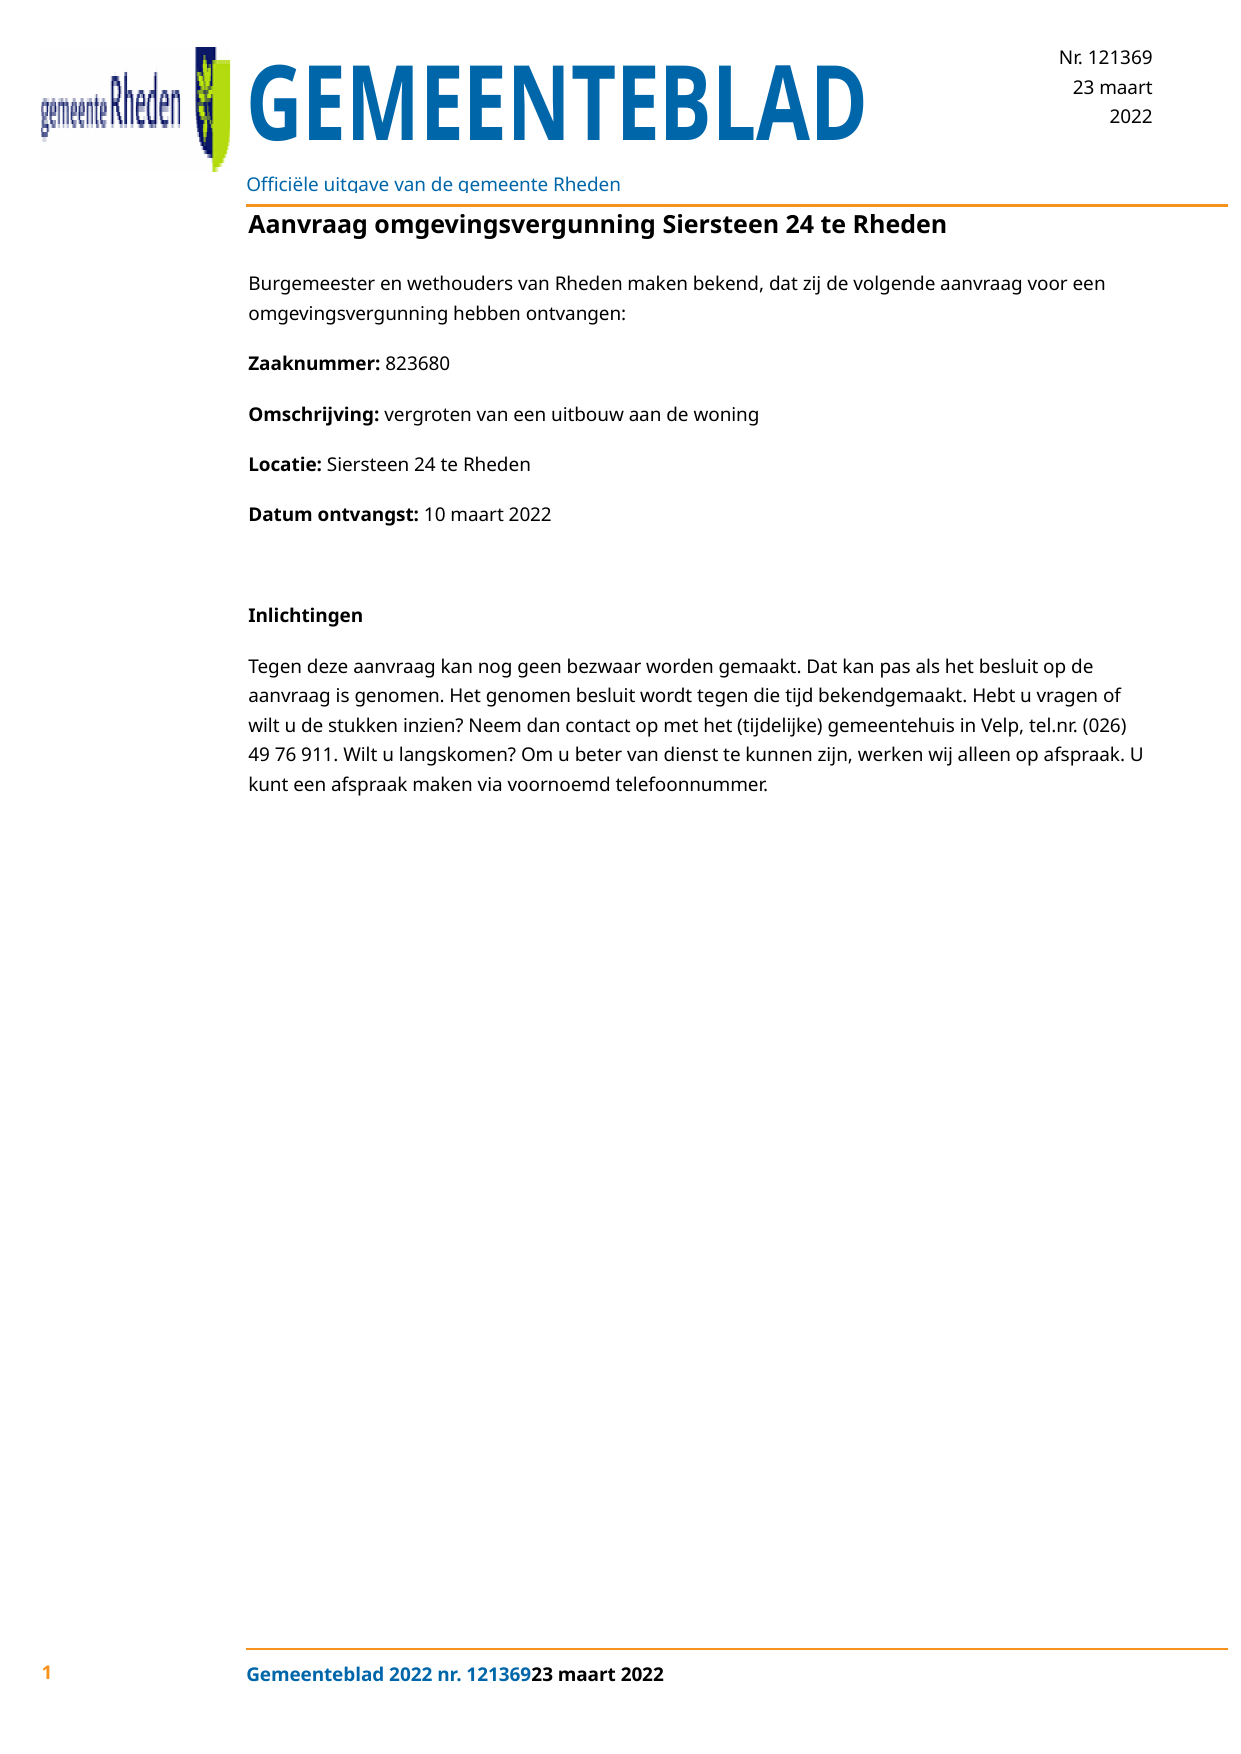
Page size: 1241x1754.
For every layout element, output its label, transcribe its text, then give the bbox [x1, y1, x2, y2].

picture [41, 47, 231, 172]
text Inlichtingen [248, 602, 1152, 628]
text Tegen deze aanvraag kan nog geen bezwaar worden gemaakt. Dat kan pas als het besluit op de aanvraag is genomen. Het genomen besluit wordt tegen die tijd bekendgemaakt. Hebt u vragen of wilt u de stukken inzien? Neem dan contact op met het (tijdelijke) gemeentehuis in Velp, tel.nr. (026) 49 76 911. Wilt u langskomen? Om u beter van dienst te kunnen zijn, werken wij alleen op afspraak. U kunt een afspraak maken via voornoemd telefoonnummer. [248, 653, 1152, 797]
text Aanvraag omgevingsvergunning Siersteen 24 te Rheden [248, 207, 1152, 241]
text Datum ontvangst: 10 maart 2022 [248, 502, 1152, 527]
text Zaaknummer: 823680 [248, 350, 1152, 376]
text Omschrijving: vergroten van een uitbouw aan de woning [248, 401, 1152, 426]
text Locatie: Siersteen 24 te Rheden [248, 451, 1152, 477]
text Burgemeester en wethouders van Rheden maken bekend, dat zij de volgende aanvraag voor een omgevingsvergunning hebben ontvangen: [248, 270, 1152, 326]
